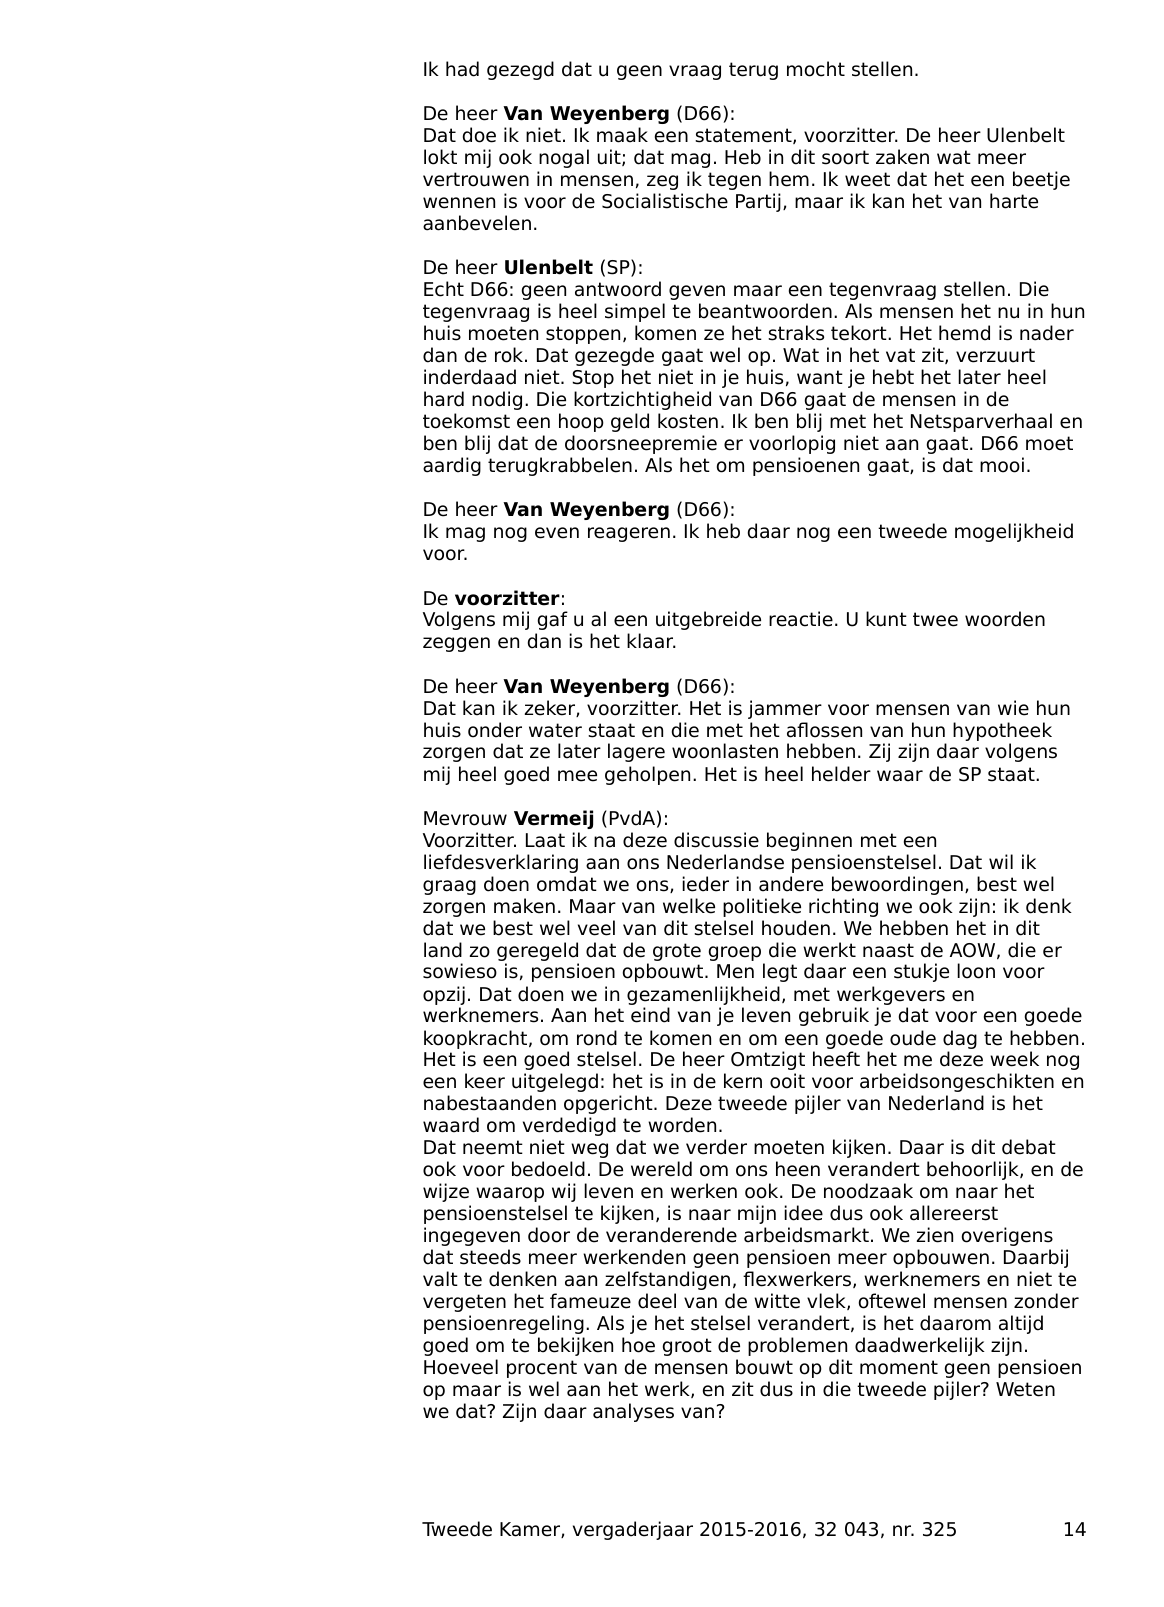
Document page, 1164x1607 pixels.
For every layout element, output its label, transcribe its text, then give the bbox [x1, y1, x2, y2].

text Dat doe ik niet. Ik maak een statement, voorzitter. De heer Ulenbelt lokt mij ook nogal uit; dat mag. Heb in dit soort zaken wat meer vertrouwen in mensen, zeg ik tegen hem. Ik weet dat het een beetje wennen is voor de Socialistische Partij, maar ik kan het van harte aanbevelen. [422, 125, 1087, 235]
text De voorzitter: [422, 587, 1087, 609]
text De heer Ulenbelt (SP): [422, 257, 1087, 279]
text De heer Van Weyenberg (D66): [422, 676, 1087, 697]
text Dat kan ik zeker, voorzitter. Het is jammer voor mensen van wie hun huis onder water staat en die met het aflossen van hun hypotheek zorgen dat ze later lagere woonlasten hebben. Zij zijn daar volgens mij heel goed mee geholpen. Het is heel helder waar de SP staat. [422, 697, 1087, 785]
text De heer Van Weyenberg (D66): [422, 103, 1087, 125]
text Mevrouw Vermeij (PvdA): [422, 808, 1087, 829]
text Dat neemt niet weg dat we verder moeten kijken. Daar is dit debat ook voor bedoeld. De wereld om ons heen verandert behoorlijk, en de wijze waarop wij leven en werken ook. De noodzaak om naar het pensioenstelsel te kijken, is naar mijn idee dus ook allereerst ingegeven door de veranderende arbeidsmarkt. We zien overigens dat steeds meer werkenden geen pensioen meer opbouwen. Daarbij valt te denken aan zelfstandigen, flexwerkers, werknemers en niet te vergeten het fameuze deel van de witte vlek, oftewel mensen zonder pensioenregeling. Als je het stelsel verandert, is het daarom altijd goed om te bekijken hoe groot de problemen daadwerkelijk zijn. Hoeveel procent van de mensen bouwt op dit moment geen pensioen op maar is wel aan het werk, en zit dus in die tweede pijler? Weten we dat? Zijn daar analyses van? [422, 1137, 1087, 1423]
text Echt D66: geen antwoord geven maar een tegenvraag stellen. Die tegenvraag is heel simpel te beantwoorden. Als mensen het nu in hun huis moeten stoppen, komen ze het straks tekort. Het hemd is nader dan de rok. Dat gezegde gaat wel op. Wat in het vat zit, verzuurt inderdaad niet. Stop het niet in je huis, want je hebt het later heel hard nodig. Die kortzichtigheid van D66 gaat de mensen in de toekomst een hoop geld kosten. Ik ben blij met het Netsparverhaal en ben blij dat de doorsneepremie er voorlopig niet aan gaat. D66 moet aardig terugkrabbelen. Als het om pensioenen gaat, is dat mooi. [422, 279, 1087, 477]
text Ik mag nog even reageren. Ik heb daar nog een tweede mogelijkheid voor. [422, 521, 1087, 565]
text De heer Van Weyenberg (D66): [422, 499, 1087, 521]
text Ik had gezegd dat u geen vraag terug mocht stellen. [422, 59, 1087, 81]
text Voorzitter. Laat ik na deze discussie beginnen met een liefdesverklaring aan ons Nederlandse pensioenstelsel. Dat wil ik graag doen omdat we ons, ieder in andere bewoordingen, best wel zorgen maken. Maar van welke politieke richting we ook zijn: ik denk dat we best wel veel van dit stelsel houden. We hebben het in dit land zo geregeld dat de grote groep die werkt naast de AOW, die er sowieso is, pensioen opbouwt. Men legt daar een stukje loon voor opzij. Dat doen we in gezamenlijkheid, met werkgevers en werknemers. Aan het eind van je leven gebruik je dat voor een goede koopkracht, om rond te komen en om een goede oude dag te hebben. Het is een goed stelsel. De heer Omtzigt heeft het me deze week nog een keer uitgelegd: het is in de kern ooit voor arbeidsongeschikten en nabestaanden opgericht. Deze tweede pijler van Nederland is het waard om verdedigd te worden. [422, 829, 1087, 1137]
text Volgens mij gaf u al een uitgebreide reactie. U kunt twee woorden zeggen en dan is het klaar. [422, 609, 1087, 653]
